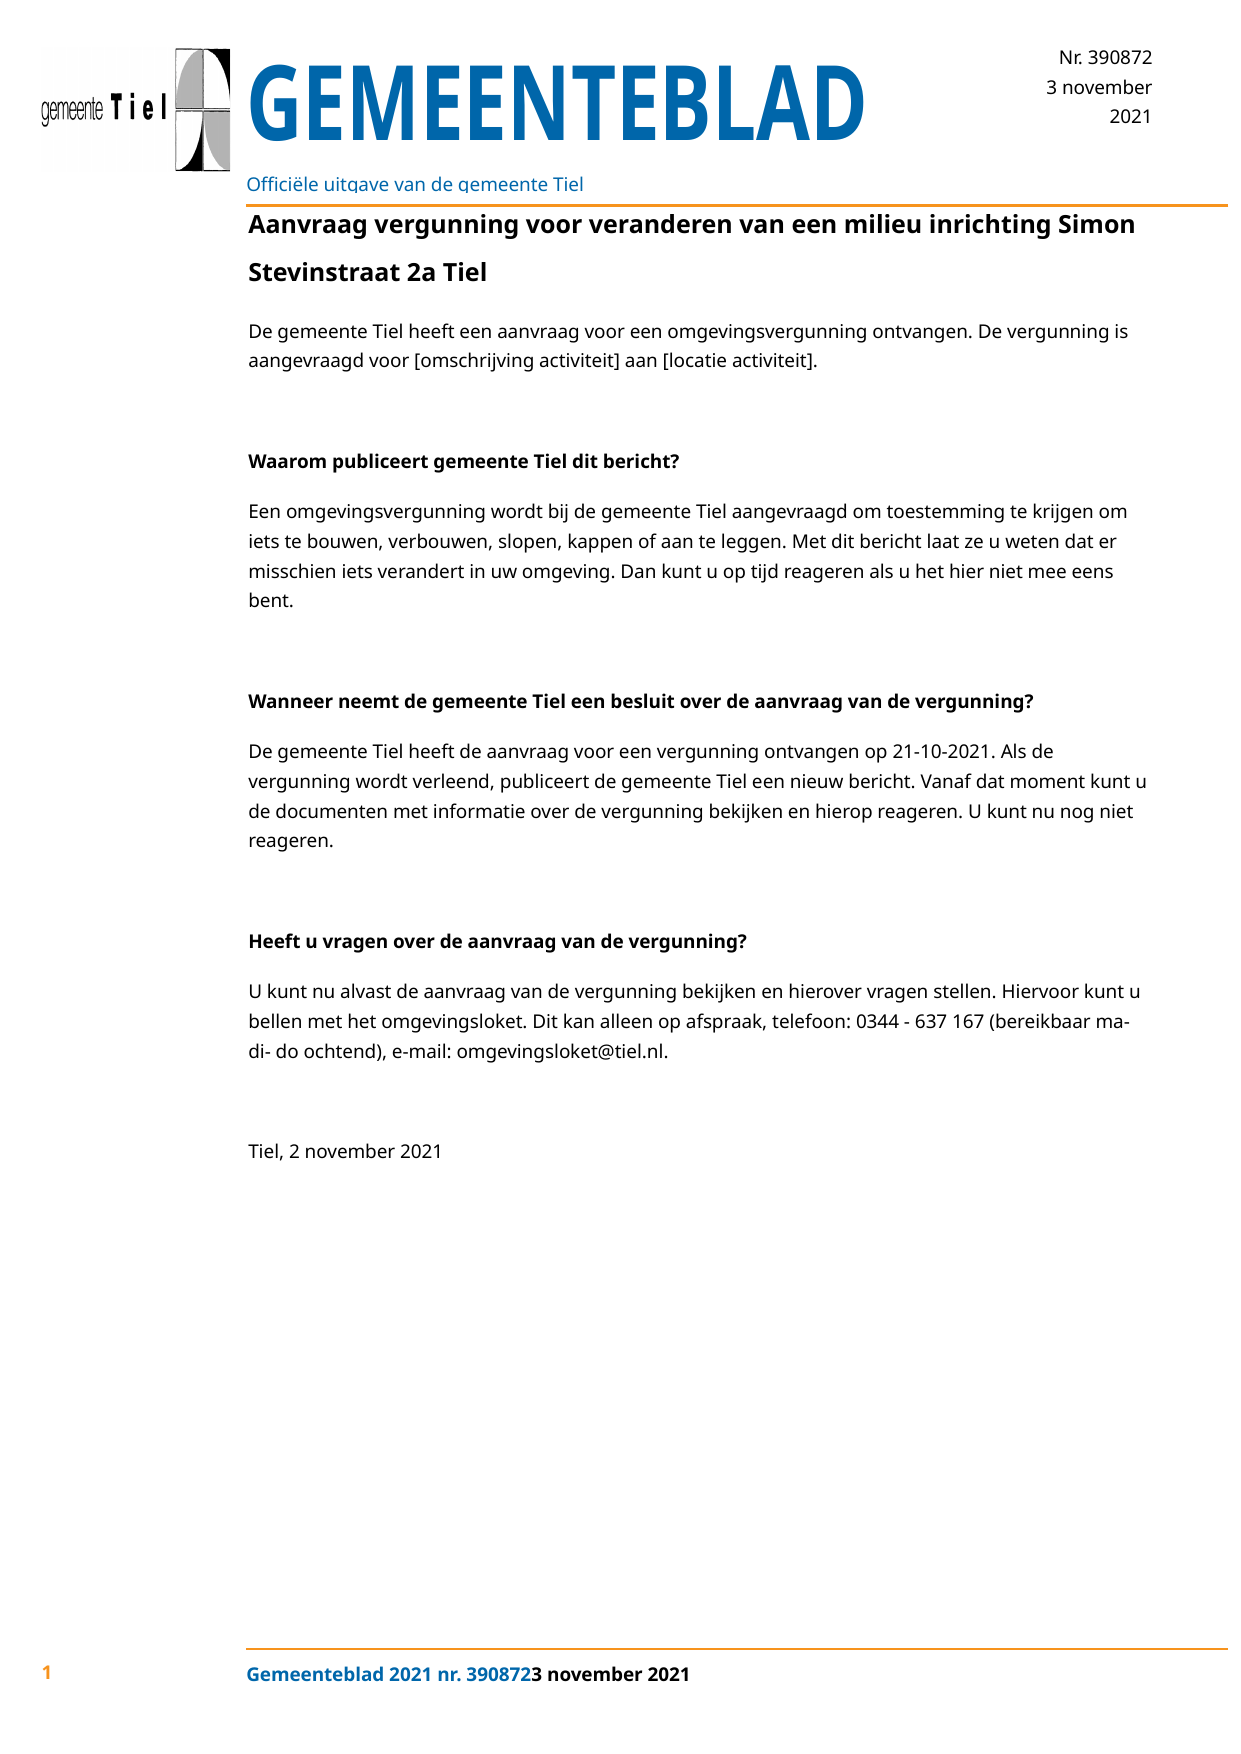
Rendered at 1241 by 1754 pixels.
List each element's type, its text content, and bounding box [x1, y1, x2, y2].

text Tiel, 2 november 2021 [248, 1139, 1152, 1164]
text Wanneer neemt de gemeente Tiel een besluit over de aanvraag van de vergunning? [248, 688, 1152, 714]
text Waarom publiceert gemeente Tiel dit bericht? [248, 448, 1152, 474]
text Heeft u vragen over de aanvraag van de vergunning? [248, 928, 1152, 954]
text Een omgevingsvergunning wordt bij de gemeente Tiel aangevraagd om toestemming te krijgen om iets te bouwen, verbouwen, slopen, kappen of aan te leggen. Met dit bericht laat ze u weten dat er misschien iets verandert in uw omgeving. Dan kunt u op tijd reageren als u het hier niet mee eens bent. [248, 499, 1152, 613]
text De gemeente Tiel heeft een aanvraag voor een omgevingsvergunning ontvangen. De vergunning is aangevraagd voor [omschrijving activiteit] aan [locatie activiteit]. [248, 318, 1152, 373]
text De gemeente Tiel heeft de aanvraag voor een vergunning ontvangen op 21-10-2021. Als de vergunning wordt verleend, publiceert de gemeente Tiel een nieuw bericht. Vanaf dat moment kunt u de documenten met informatie over de vergunning bekijken en hierop reageren. U kunt nu nog niet reageren. [248, 739, 1152, 853]
text Aanvraag vergunning voor veranderen van een milieu inrichting Simon Stevinstraat 2a Tiel [248, 207, 1152, 288]
picture [41, 47, 231, 172]
text U kunt nu alvast de aanvraag van de vergunning bekijken en hierover vragen stellen. Hiervoor kunt u bellen met het omgevingsloket. Dit kan alleen op afspraak, telefoon: 0344 - 637 167 (bereikbaar ma-di- do ochtend), e-mail: omgevingsloket@tiel.nl. [248, 979, 1152, 1064]
